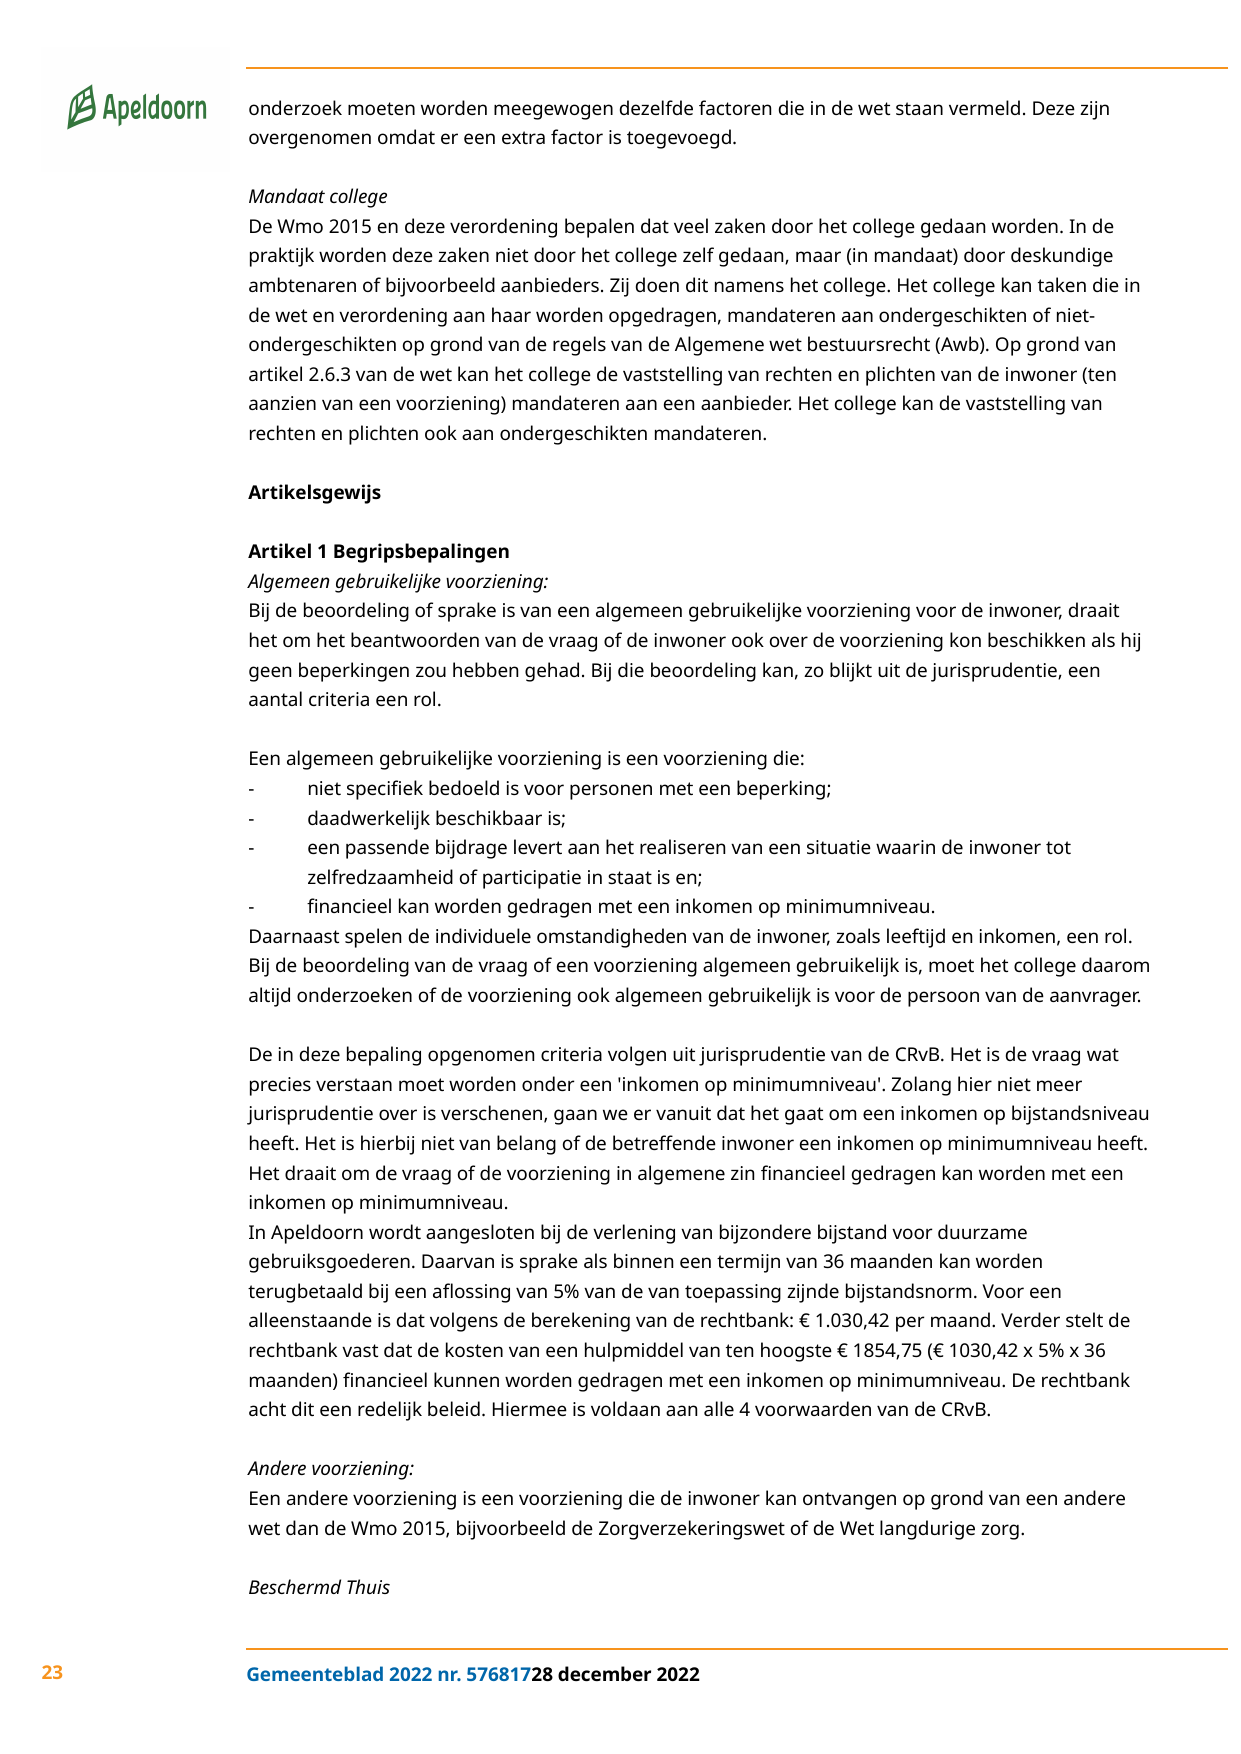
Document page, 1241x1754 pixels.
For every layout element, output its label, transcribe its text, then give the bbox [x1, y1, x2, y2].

text Algemeen gebruikelijke voorziening: [248, 568, 1152, 594]
text Mandaat college [248, 183, 1152, 209]
list een passende bijdrage levert aan het realiseren van een situatie waarin de inwoner tot zelfredzaamheid of participatie in staat is en; [248, 834, 1152, 890]
text De in deze bepaling opgenomen criteria volgen uit jurisprudentie van de CRvB. Het is de vraag wat precies verstaan moet worden onder een 'inkomen op minimumniveau'. Zolang hier niet meer jurisprudentie over is verschenen, gaan we er vanuit dat het gaat om een inkomen op bijstandsniveau heeft. Het is hierbij niet van belang of de betreffende inwoner een inkomen op minimumniveau heeft. Het draait om de vraag of de voorziening in algemene zin financieel gedragen kan worden met een inkomen op minimumniveau. [248, 1041, 1152, 1215]
text Een algemeen gebruikelijke voorziening is een voorziening die: [248, 746, 1152, 771]
text Bij de beoordeling of sprake is van een algemeen gebruikelijke voorziening voor de inwoner, draait het om het beantwoorden van de vraag of de inwoner ook over de voorziening kon beschikken als hij geen beperkingen zou hebben gehad. Bij die beoordeling kan, zo blijkt uit de jurisprudentie, een aantal criteria een rol. [248, 598, 1152, 712]
list niet specifiek bedoeld is voor personen met een beperking; [248, 775, 1152, 801]
text Andere voorziening: [248, 1456, 1152, 1481]
picture [41, 47, 231, 172]
text onderzoek moeten worden meegewogen dezelfde factoren die in de wet staan vermeld. Deze zijn overgenomen omdat er een extra factor is toegevoegd. [248, 95, 1152, 150]
text Artikelsgewijs [248, 479, 1152, 505]
text In Apeldoorn wordt aangesloten bij de verlening van bijzondere bijstand voor duurzame gebruiksgoederen. Daarvan is sprake als binnen een termijn van 36 maanden kan worden terugbetaald bij een aflossing van 5% van de van toepassing zijnde bijstandsnorm. Voor een alleenstaande is dat volgens de berekening van de rechtbank: € 1.030,42 per maand. Verder stelt de rechtbank vast dat de kosten van een hulpmiddel van ten hoogste € 1854,75 (€ 1030,42 x 5% x 36 maanden) financieel kunnen worden gedragen met een inkomen op minimumniveau. De rechtbank acht dit een redelijk beleid. Hiermee is voldaan aan alle 4 voorwaarden van de CRvB. [248, 1219, 1152, 1422]
text De Wmo 2015 en deze verordening bepalen dat veel zaken door het college gedaan worden. In de praktijk worden deze zaken niet door het college zelf gedaan, maar (in mandaat) door deskundige ambtenaren of bijvoorbeeld aanbieders. Zij doen dit namens het college. Het college kan taken die in de wet en verordening aan haar worden opgedragen, mandateren aan ondergeschikten of niet-ondergeschikten op grond van de regels van de Algemene wet bestuursrecht (Awb). Op grond van artikel 2.6.3 van de wet kan het college de vaststelling van rechten en plichten van de inwoner (ten aanzien van een voorziening) mandateren aan een aanbieder. Het college kan de vaststelling van rechten en plichten ook aan ondergeschikten mandateren. [248, 213, 1152, 446]
text Artikel 1 Begripsbepalingen [248, 538, 1152, 564]
text Beschermd Thuis [248, 1574, 1152, 1600]
list daadwerkelijk beschikbaar is; [248, 805, 1152, 831]
list financieel kan worden gedragen met een inkomen op minimumniveau. [248, 893, 1152, 919]
text Een andere voorziening is een voorziening die de inwoner kan ontvangen op grond van een andere wet dan de Wmo 2015, bijvoorbeeld de Zorgverzekeringswet of de Wet langdurige zorg. [248, 1485, 1152, 1541]
text Daarnaast spelen de individuele omstandigheden van de inwoner, zoals leeftijd en inkomen, een rol. Bij de beoordeling van de vraag of een voorziening algemeen gebruikelijk is, moet het college daarom altijd onderzoeken of de voorziening ook algemeen gebruikelijk is voor de persoon van de aanvrager. [248, 923, 1152, 1008]
